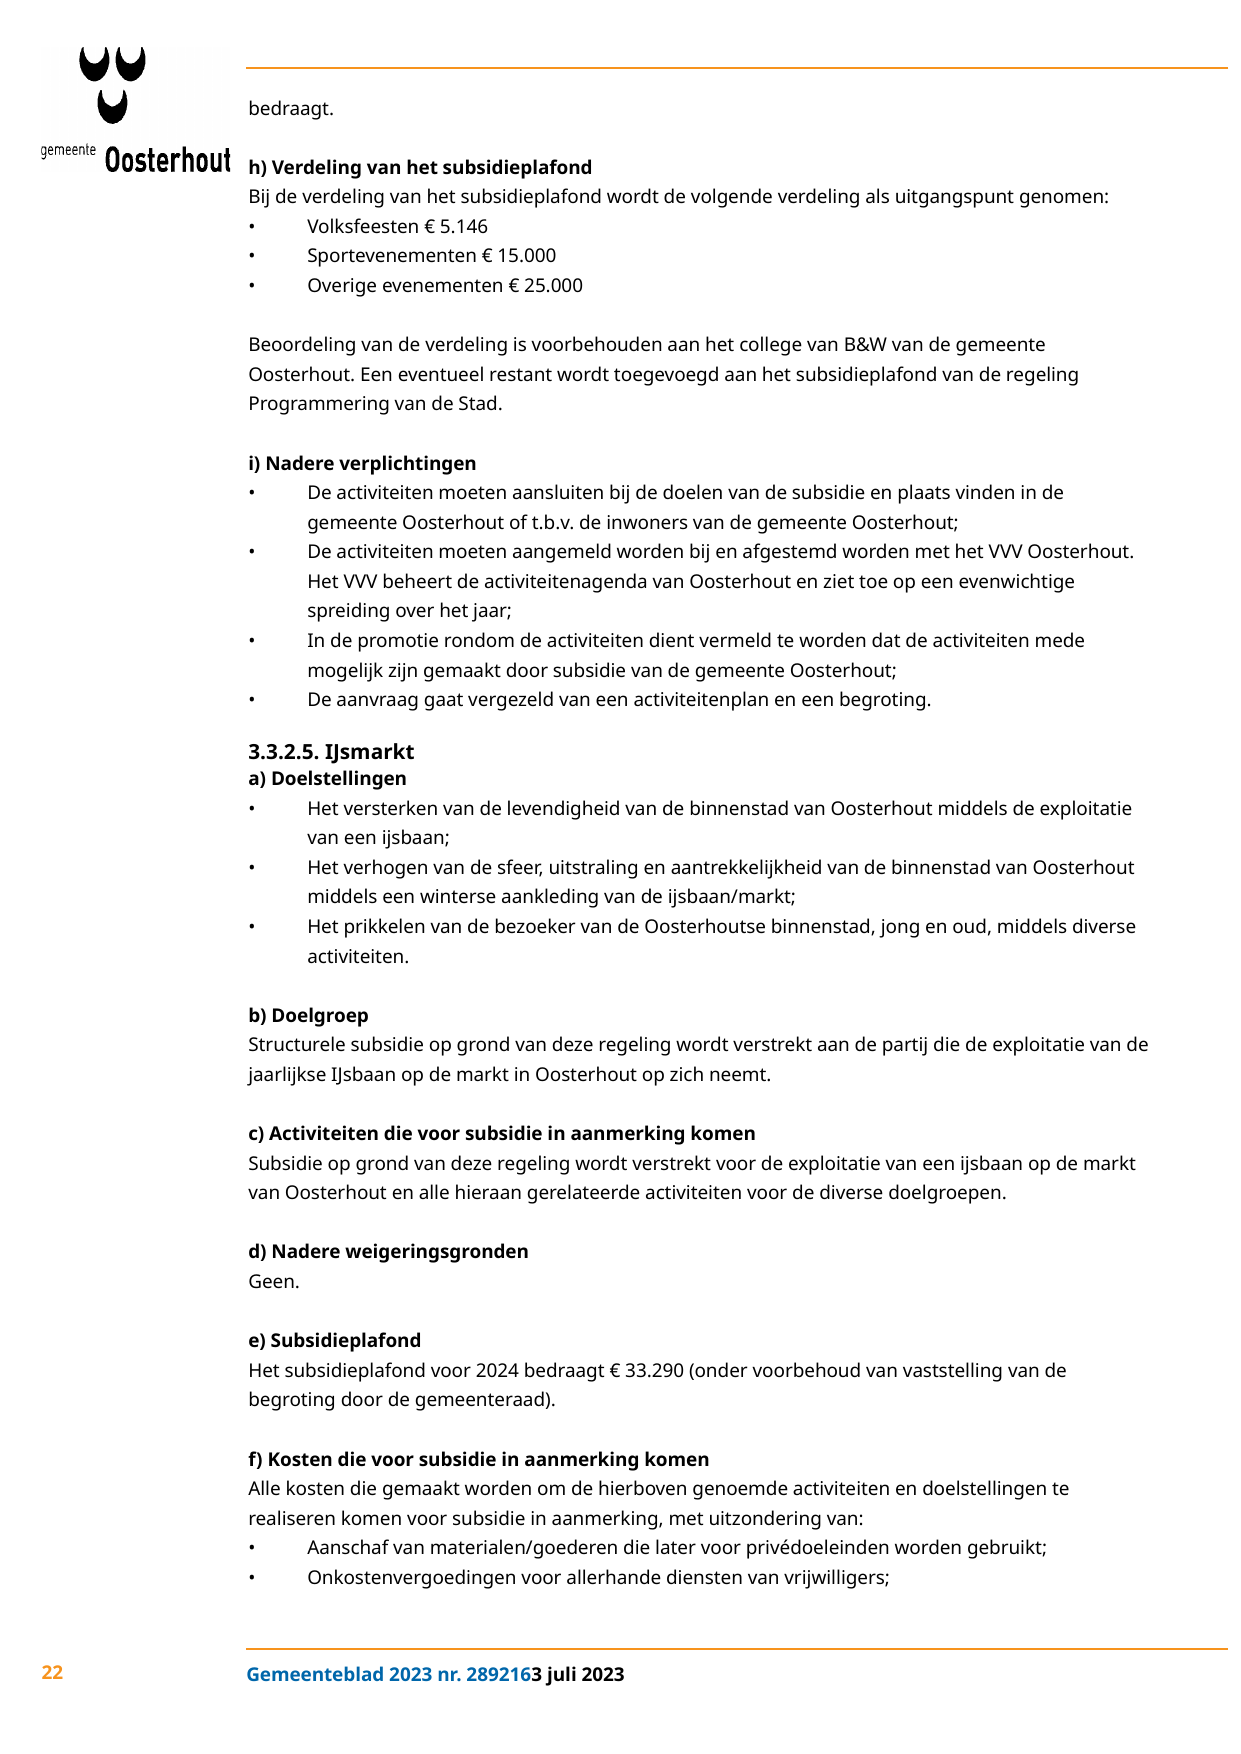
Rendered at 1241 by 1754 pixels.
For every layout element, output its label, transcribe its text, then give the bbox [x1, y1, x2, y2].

text Het subsidieplafond voor 2024 bedraagt € 33.290 (onder voorbehoud van vaststelling van de begroting door de gemeenteraad). [248, 1357, 1152, 1412]
picture [41, 47, 231, 172]
list De aanvraag gaat vergezeld van een activiteitenplan en een begroting. [248, 686, 1152, 712]
list Het versterken van de levendigheid van de binnenstad van Oosterhout middels de exploitatie van een ijsbaan; [248, 795, 1152, 850]
list Aanschaf van materialen/goederen die later voor privédoeleinden worden gebruikt; [248, 1534, 1152, 1560]
text Beoordeling van de verdeling is voorbehouden aan het college van B&W van de gemeente Oosterhout. Een eventueel restant wordt toegevoegd aan het subsidieplafond van de regeling Programmering van de Stad. [248, 331, 1152, 416]
text d) Nadere weigeringsgronden [248, 1239, 1152, 1264]
text Structurele subsidie op grond van deze regeling wordt verstrekt aan de partij die de exploitatie van de jaarlijkse IJsbaan op de markt in Oosterhout op zich neemt. [248, 1032, 1152, 1087]
text c) Activiteiten die voor subsidie in aanmerking komen [248, 1120, 1152, 1146]
list Onkostenvergoedingen voor allerhande diensten van vrijwilligers; [248, 1564, 1152, 1590]
list De activiteiten moeten aangemeld worden bij en afgestemd worden met het VVV Oosterhout. Het VVV beheert de activiteitenagenda van Oosterhout en ziet toe op een evenwichtige spreiding over het jaar; [248, 538, 1152, 623]
text a) Doelstellingen [248, 765, 1152, 791]
text h) Verdeling van het subsidieplafond [248, 154, 1152, 180]
list Sportevenementen € 15.000 [248, 243, 1152, 268]
text Geen. [248, 1268, 1152, 1294]
text e) Subsidieplafond [248, 1327, 1152, 1353]
text b) Doelgroep [248, 1002, 1152, 1028]
text bedraagt. [248, 95, 1152, 121]
list Het prikkelen van de bezoeker van de Oosterhoutse binnenstad, jong en oud, middels diverse activiteiten. [248, 913, 1152, 968]
list In de promotie rondom de activiteiten dient vermeld te worden dat de activiteiten mede mogelijk zijn gemaakt door subsidie van de gemeente Oosterhout; [248, 627, 1152, 683]
list Volksfeesten € 5.146 [248, 213, 1152, 239]
list Overige evenementen € 25.000 [248, 272, 1152, 298]
text i) Nadere verplichtingen [248, 450, 1152, 476]
text f) Kosten die voor subsidie in aanmerking komen [248, 1446, 1152, 1471]
list De activiteiten moeten aansluiten bij de doelen van de subsidie en plaats vinden in de gemeente Oosterhout of t.b.v. de inwoners van de gemeente Oosterhout; [248, 479, 1152, 535]
text Alle kosten die gemaakt worden om de hierboven genoemde activiteiten en doelstellingen te realiseren komen voor subsidie in aanmerking, met uitzondering van: [248, 1475, 1152, 1531]
text Subsidie op grond van deze regeling wordt verstrekt voor de exploitatie van een ijsbaan op de markt van Oosterhout en alle hieraan gerelateerde activiteiten voor de diverse doelgroepen. [248, 1150, 1152, 1205]
text Bij de verdeling van het subsidieplafond wordt de volgende verdeling als uitgangspunt genomen: [248, 183, 1152, 209]
list Het verhogen van de sfeer, uitstraling en aantrekkelijkheid van de binnenstad van Oosterhout middels een winterse aankleding van de ijsbaan/markt; [248, 854, 1152, 909]
text 3.3.2.5. IJsmarkt [248, 737, 1152, 765]
